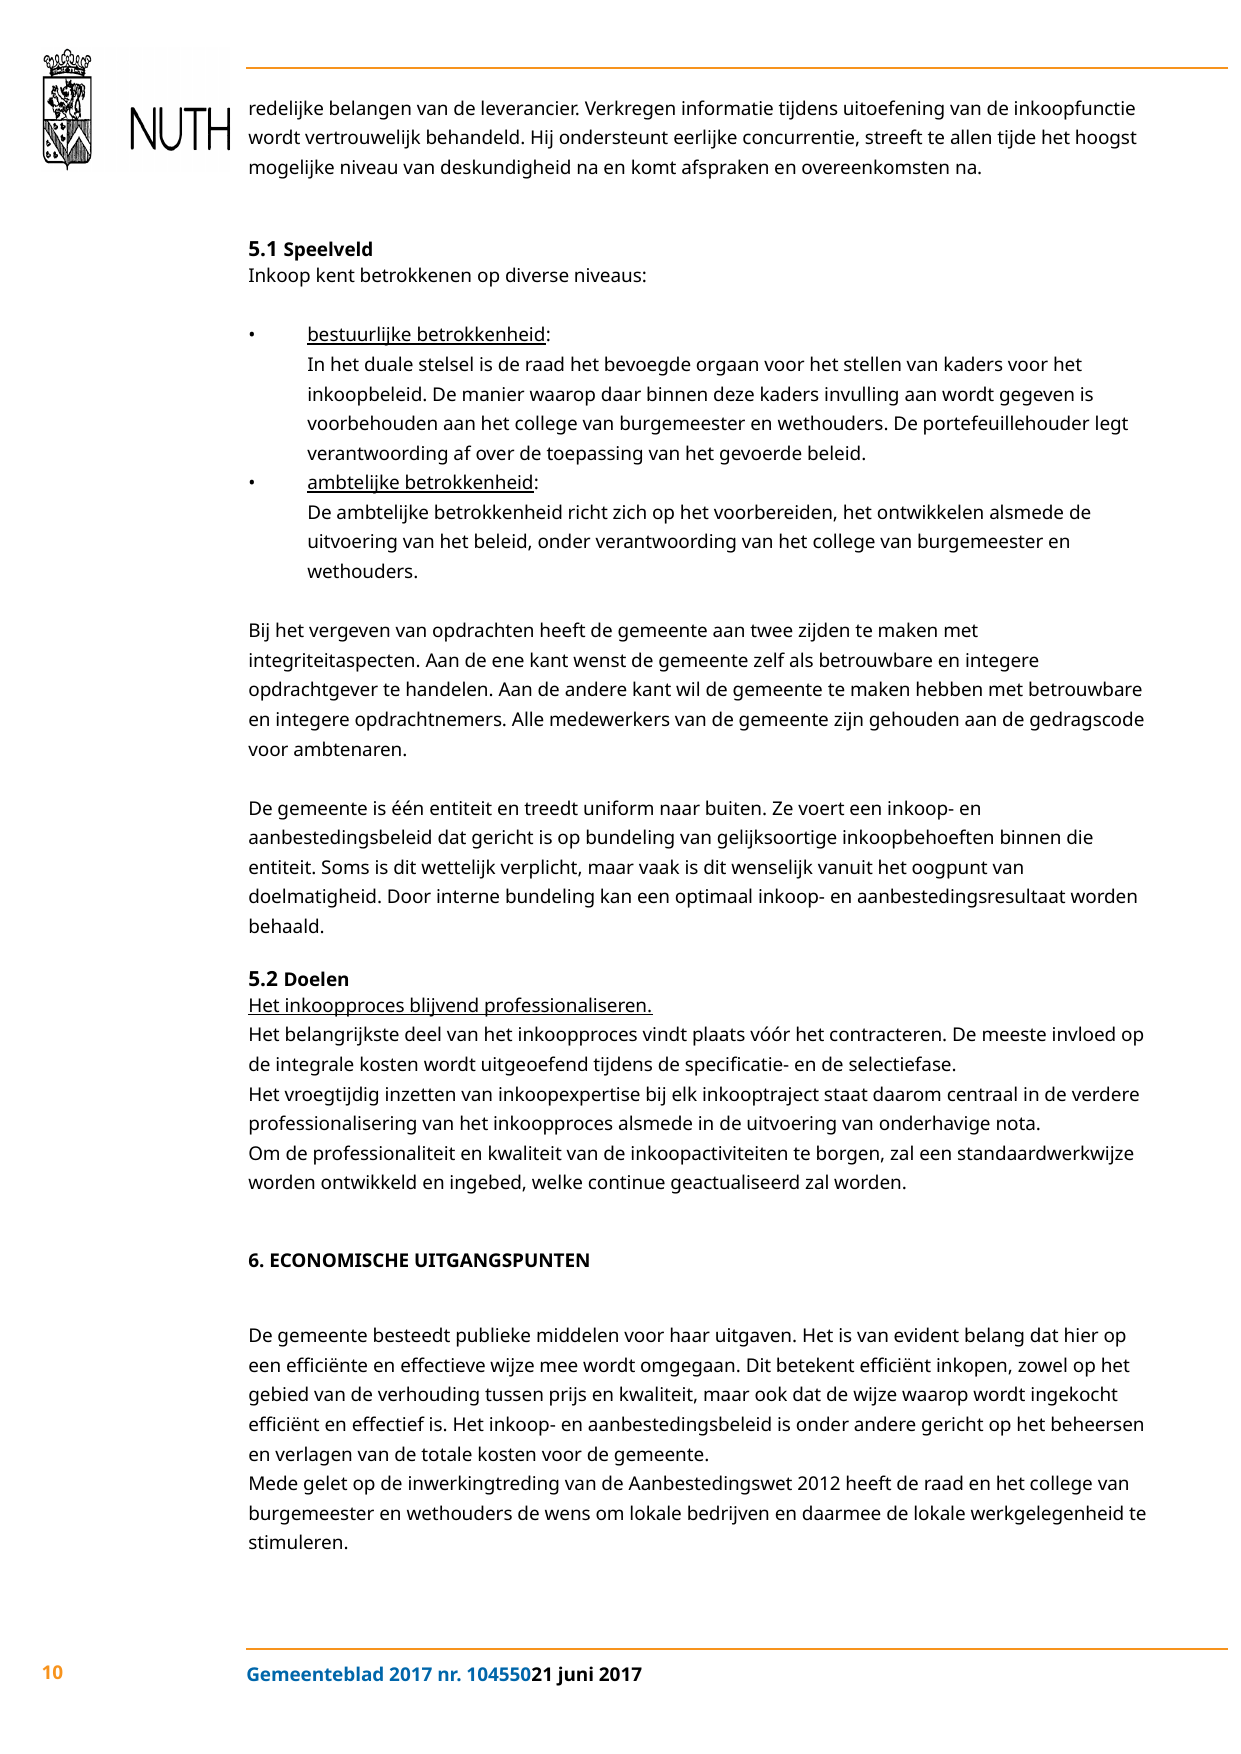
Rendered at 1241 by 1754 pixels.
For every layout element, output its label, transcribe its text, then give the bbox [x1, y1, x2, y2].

text Het belangrijkste deel van het inkoopproces vindt plaats vóór het contracteren. De meeste invloed op de integrale kosten wordt uitgeoefend tijdens de specificatie- en de selectiefase. [248, 1022, 1152, 1077]
text De gemeente besteedt publieke middelen voor haar uitgaven. Het is van evident belang dat hier op een efficiënte en effectieve wijze mee wordt omgegaan. Dit betekent efficiënt inkopen, zowel op het gebied van de verhouding tussen prijs en kwaliteit, maar ook dat de wijze waarop wordt ingekocht efficiënt en effectief is. Het inkoop- en aanbestedingsbeleid is onder andere gericht op het beheersen en verlagen van de totale kosten voor de gemeente. [248, 1322, 1152, 1467]
text Om de professionaliteit en kwaliteit van de inkoopactiviteiten te borgen, zal een standaardwerkwijze worden ontwikkeld en ingebed, welke continue geactualiseerd zal worden. [248, 1140, 1152, 1195]
list In het duale stelsel is de raad het bevoegde orgaan voor het stellen van kaders voor het inkoopbeleid. De manier waarop daar binnen deze kaders invulling aan wordt gegeven is voorbehouden aan het college van burgemeester en wethouders. De portefeuillehouder legt verantwoording af over de toepassing van het gevoerde beleid. [248, 351, 1152, 466]
list bestuurlijke betrokkenheid: [248, 322, 1152, 347]
text Inkoop kent betrokkenen op diverse niveaus: [248, 262, 1152, 288]
text Het inkoopproces blijvend professionaliseren. [248, 992, 1152, 1018]
text 5.2 Doelen [248, 964, 1152, 992]
text 6. ECONOMISCHE UITGANGSPUNTEN [248, 1245, 1152, 1273]
text 5.1 Speelveld [248, 234, 1152, 262]
text De gemeente is één entiteit en treedt uniform naar buiten. Ze voert een inkoop- en aanbestedingsbeleid dat gericht is op bundeling van gelijksoortige inkoopbehoeften binnen die entiteit. Soms is dit wettelijk verplicht, maar vaak is dit wenselijk vanuit het oogpunt van doelmatigheid. Door interne bundeling kan een optimaal inkoop- en aanbestedingsresultaat worden behaald. [248, 795, 1152, 939]
text redelijke belangen van de leverancier. Verkregen informatie tijdens uitoefening van de inkoopfunctie wordt vertrouwelijk behandeld. Hij ondersteunt eerlijke concurrentie, streeft te allen tijde het hoogst mogelijke niveau van deskundigheid na en komt afspraken en overeenkomsten na. [248, 95, 1152, 180]
list De ambtelijke betrokkenheid richt zich op het voorbereiden, het ontwikkelen alsmede de uitvoering van het beleid, onder verantwoording van het college van burgemeester en wethouders. [248, 499, 1152, 584]
list ambtelijke betrokkenheid: [248, 469, 1152, 495]
text Mede gelet op de inwerkingtreding van de Aanbestedingswet 2012 heeft de raad en het college van burgemeester en wethouders de wens om lokale bedrijven en daarmee de lokale werkgelegenheid te stimuleren. [248, 1470, 1152, 1555]
text Het vroegtijdig inzetten van inkoopexpertise bij elk inkooptraject staat daarom centraal in de verdere professionalisering van het inkoopproces alsmede in de uitvoering van onderhavige nota. [248, 1081, 1152, 1136]
picture [41, 47, 231, 172]
text Bij het vergeven van opdrachten heeft de gemeente aan twee zijden te maken met integriteitaspecten. Aan de ene kant wenst de gemeente zelf als betrouwbare en integere opdrachtgever te handelen. Aan de andere kant wil de gemeente te maken hebben met betrouwbare en integere opdrachtnemers. Alle medewerkers van de gemeente zijn gehouden aan de gedragscode voor ambtenaren. [248, 617, 1152, 761]
